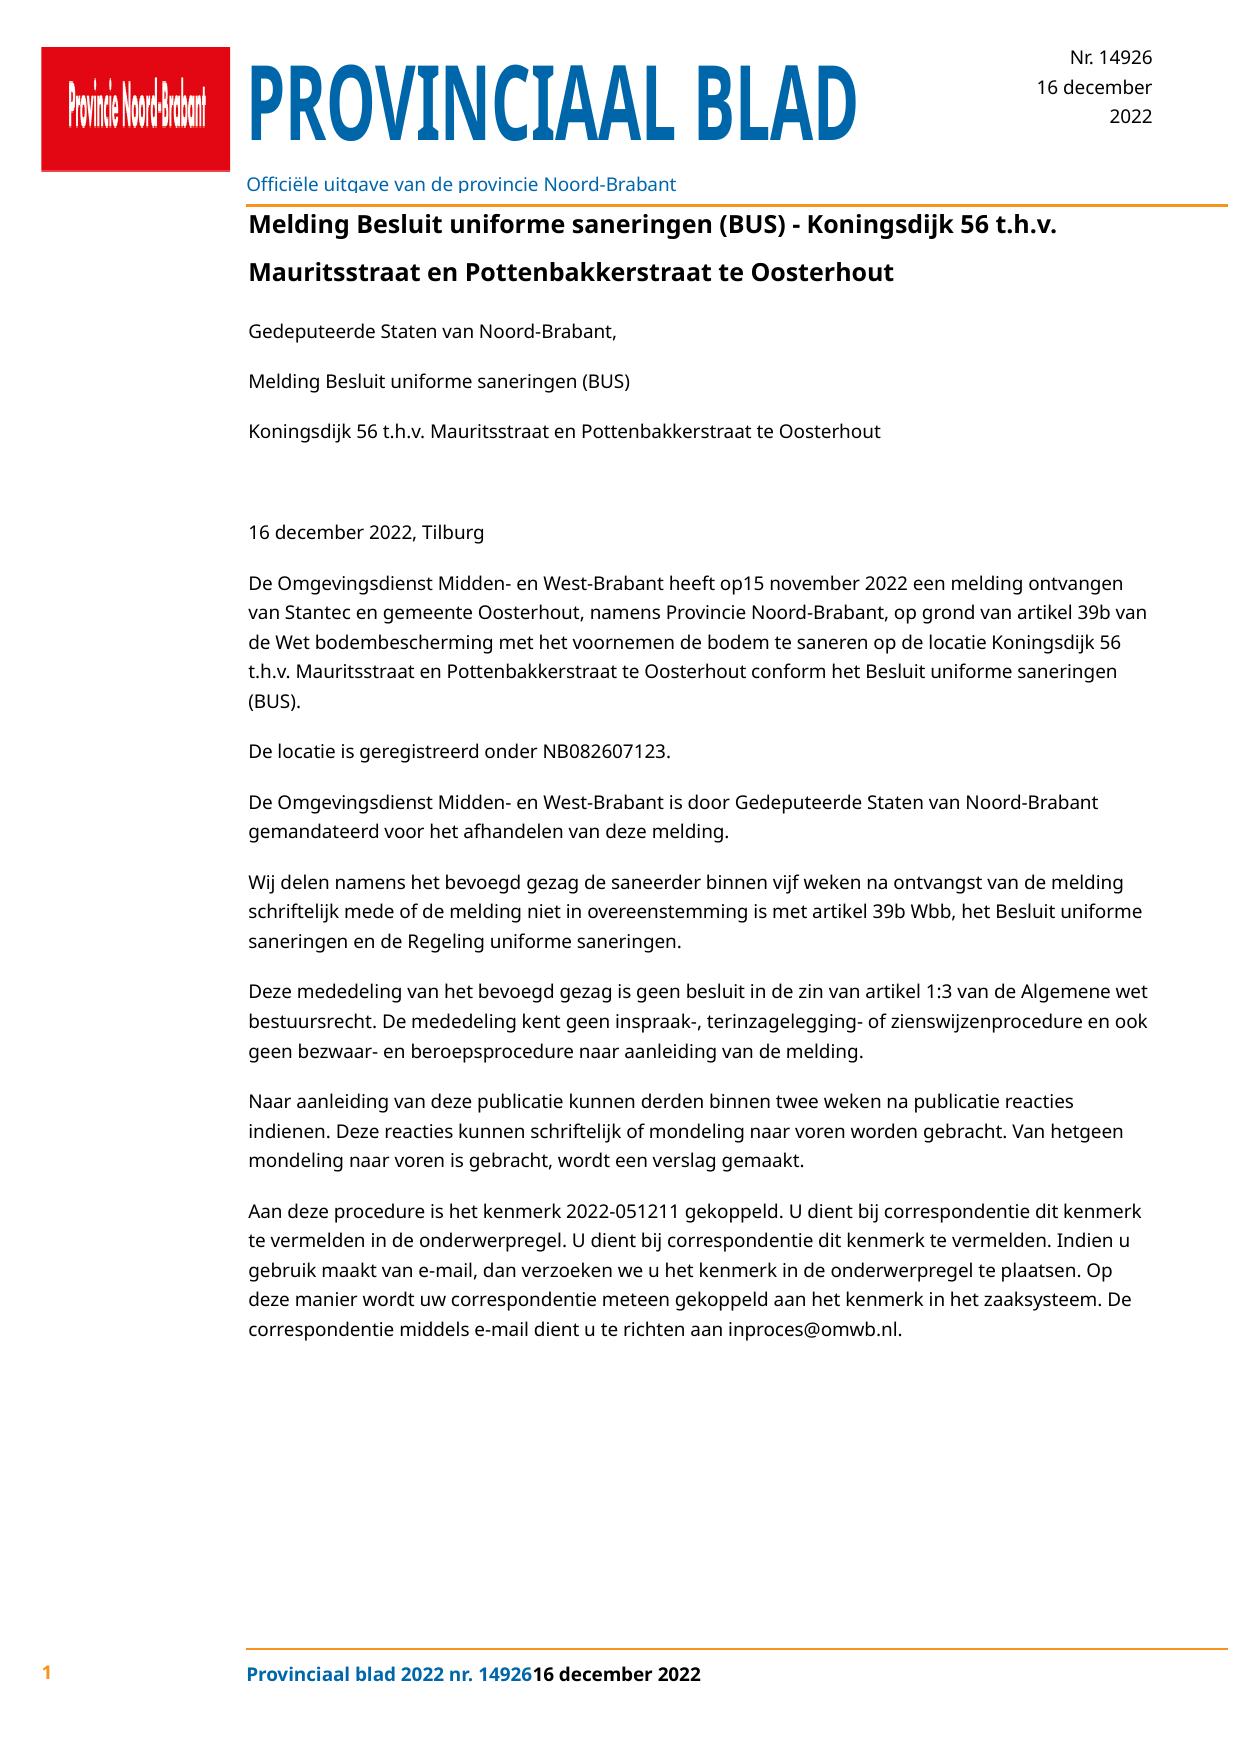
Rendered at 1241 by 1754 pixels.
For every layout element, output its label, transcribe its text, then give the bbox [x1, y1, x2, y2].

text 16 december 2022, Tilburg [248, 519, 1152, 545]
text Koningsdijk 56 t.h.v. Mauritsstraat en Pottenbakkerstraat te Oosterhout [248, 419, 1152, 444]
text De Omgevingsdienst Midden- en West-Brabant heeft op15 november 2022 een melding ontvangen van Stantec en gemeente Oosterhout, namens Provincie Noord-Brabant, op grond van artikel 39b van de Wet bodembescherming met het voornemen de bodem te saneren op de locatie Koningsdijk 56 t.h.v. Mauritsstraat en Pottenbakkerstraat te Oosterhout conform het Besluit uniforme saneringen (BUS). [248, 570, 1152, 714]
text Wij delen namens het bevoegd gezag de saneerder binnen vijf weken na ontvangst van de melding schriftelijk mede of de melding niet in overeenstemming is met artikel 39b Wbb, het Besluit uniforme saneringen en de Regeling uniforme saneringen. [248, 869, 1152, 954]
text Melding Besluit uniforme saneringen (BUS) - Koningsdijk 56 t.h.v. Mauritsstraat en Pottenbakkerstraat te Oosterhout [248, 207, 1152, 288]
picture [41, 47, 231, 172]
text De Omgevingsdienst Midden- en West-Brabant is door Gedeputeerde Staten van Noord-Brabant gemandateerd voor het afhandelen van deze melding. [248, 789, 1152, 844]
text De locatie is geregistreerd onder NB082607123. [248, 739, 1152, 764]
text Deze mededeling van het bevoegd gezag is geen besluit in de zin van artikel 1:3 van de Algemene wet bestuursrecht. De mededeling kent geen inspraak-, terinzagelegging- of zienswijzenprocedure en ook geen bezwaar- en beroepsprocedure naar aanleiding van de melding. [248, 979, 1152, 1064]
text Melding Besluit uniforme saneringen (BUS) [248, 368, 1152, 394]
text Naar aanleiding van deze publicatie kunnen derden binnen twee weken na publicatie reacties indienen. Deze reacties kunnen schriftelijk of mondeling naar voren worden gebracht. Van hetgeen mondeling naar voren is gebracht, wordt een verslag gemaakt. [248, 1088, 1152, 1173]
text Gedeputeerde Staten van Noord-Brabant, [248, 318, 1152, 344]
text Aan deze procedure is het kenmerk 2022-051211 gekoppeld. U dient bij correspondentie dit kenmerk te vermelden in de onderwerpregel. U dient bij correspondentie dit kenmerk te vermelden. Indien u gebruik maakt van e-mail, dan verzoeken we u het kenmerk in de onderwerpregel te plaatsen. Op deze manier wordt uw correspondentie meteen gekoppeld aan het kenmerk in het zaaksysteem. De correspondentie middels e-mail dient u te richten aan inproces@omwb.nl. [248, 1198, 1152, 1342]
